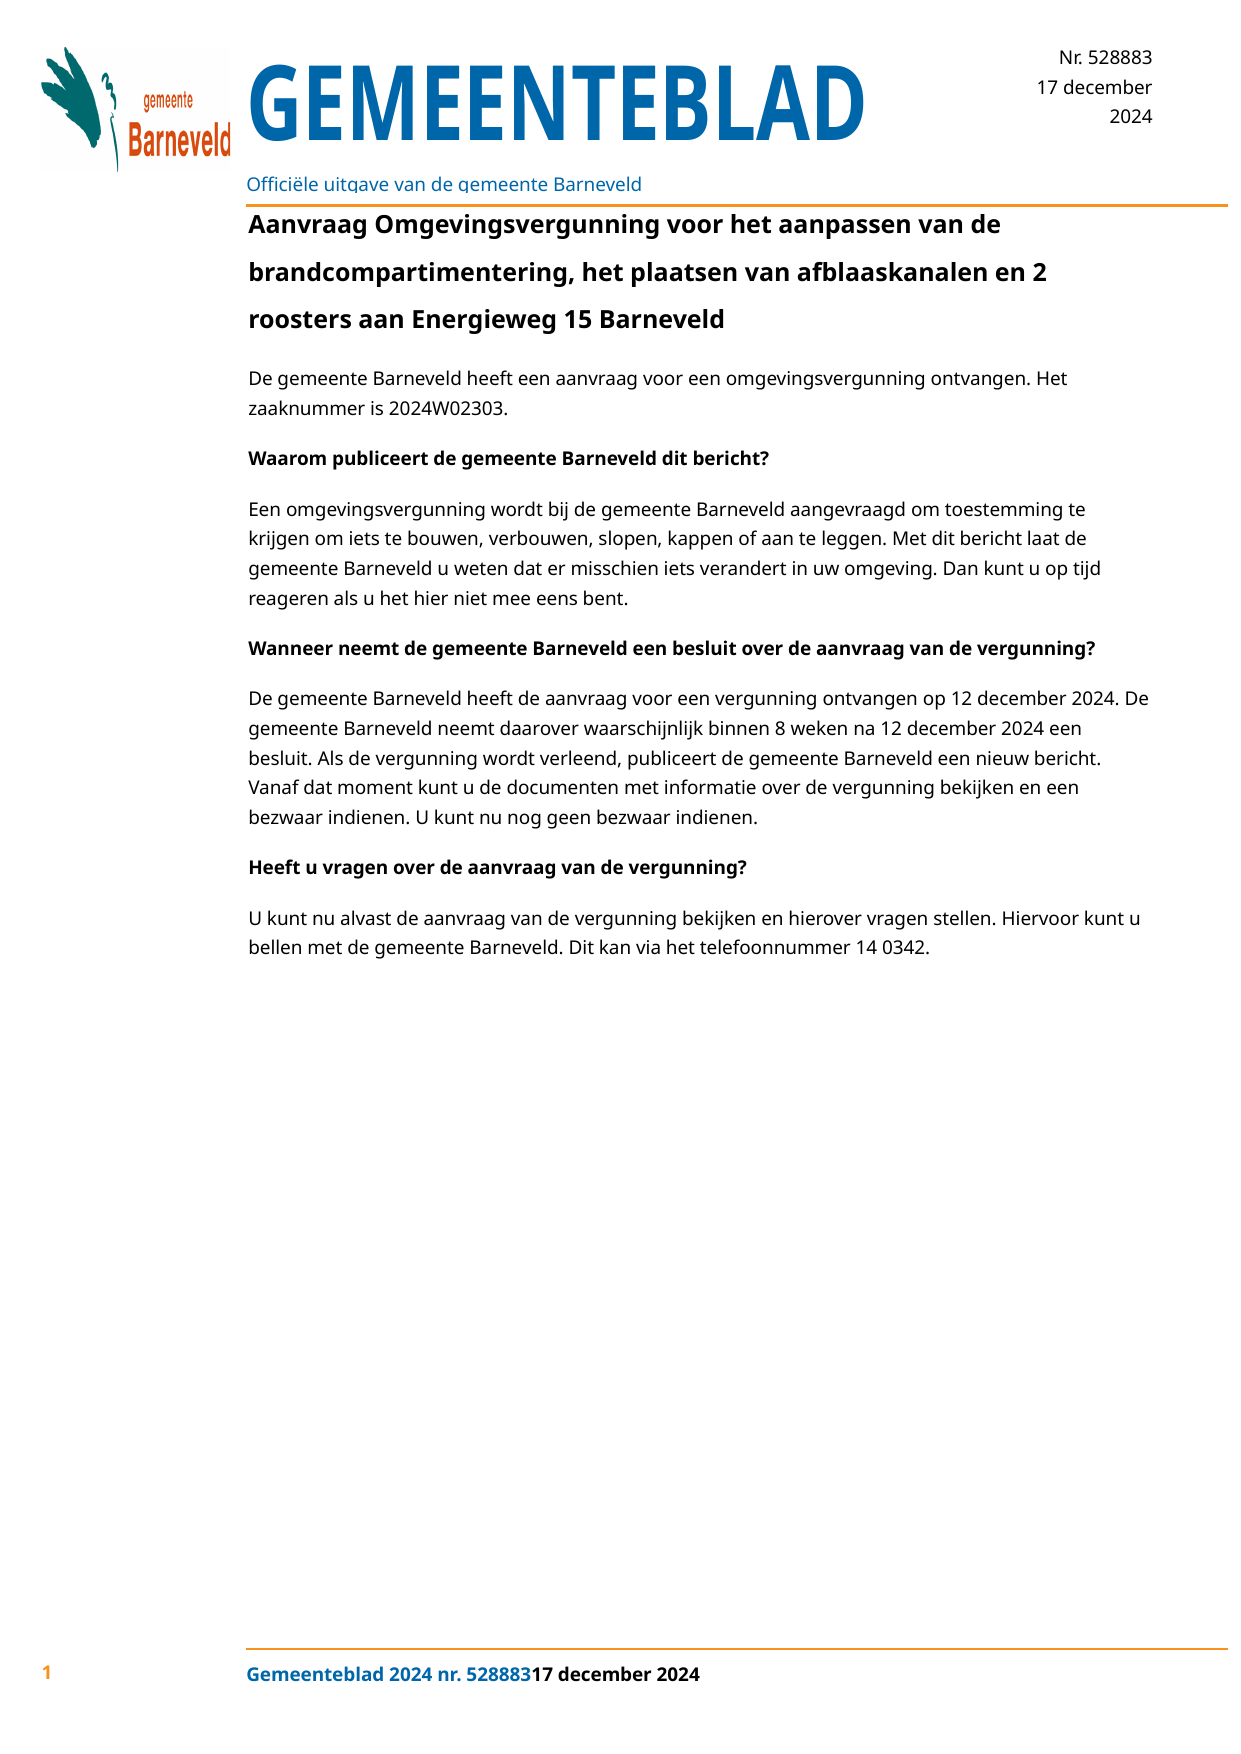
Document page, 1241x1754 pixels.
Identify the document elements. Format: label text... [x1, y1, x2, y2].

text De gemeente Barneveld heeft een aanvraag voor een omgevingsvergunning ontvangen. Het zaaknummer is 2024W02303. [248, 366, 1152, 421]
text Heeft u vragen over de aanvraag van de vergunning? [248, 854, 1152, 880]
text De gemeente Barneveld heeft de aanvraag voor een vergunning ontvangen op 12 december 2024. De gemeente Barneveld neemt daarover waarschijnlijk binnen 8 weken na 12 december 2024 een besluit. Als de vergunning wordt verleend, publiceert de gemeente Barneveld een nieuw bericht. Vanaf dat moment kunt u de documenten met informatie over de vergunning bekijken en een bezwaar indienen. U kunt nu nog geen bezwaar indienen. [248, 686, 1152, 829]
text U kunt nu alvast de aanvraag van de vergunning bekijken en hierover vragen stellen. Hiervoor kunt u bellen met de gemeente Barneveld. Dit kan via het telefoonnummer 14 0342. [248, 905, 1152, 960]
text Waarom publiceert de gemeente Barneveld dit bericht? [248, 446, 1152, 471]
text Aanvraag Omgevingsvergunning voor het aanpassen van de brandcompartimentering, het plaatsen van afblaaskanalen en 2 roosters aan Energieweg 15 Barneveld [248, 207, 1152, 336]
text Een omgevingsvergunning wordt bij de gemeente Barneveld aangevraagd om toestemming te krijgen om iets te bouwen, verbouwen, slopen, kappen of aan te leggen. Met dit bericht laat de gemeente Barneveld u weten dat er misschien iets verandert in uw omgeving. Dan kunt u op tijd reageren als u het hier niet mee eens bent. [248, 496, 1152, 610]
text Wanneer neemt de gemeente Barneveld een besluit over de aanvraag van de vergunning? [248, 635, 1152, 661]
picture [41, 47, 231, 172]
